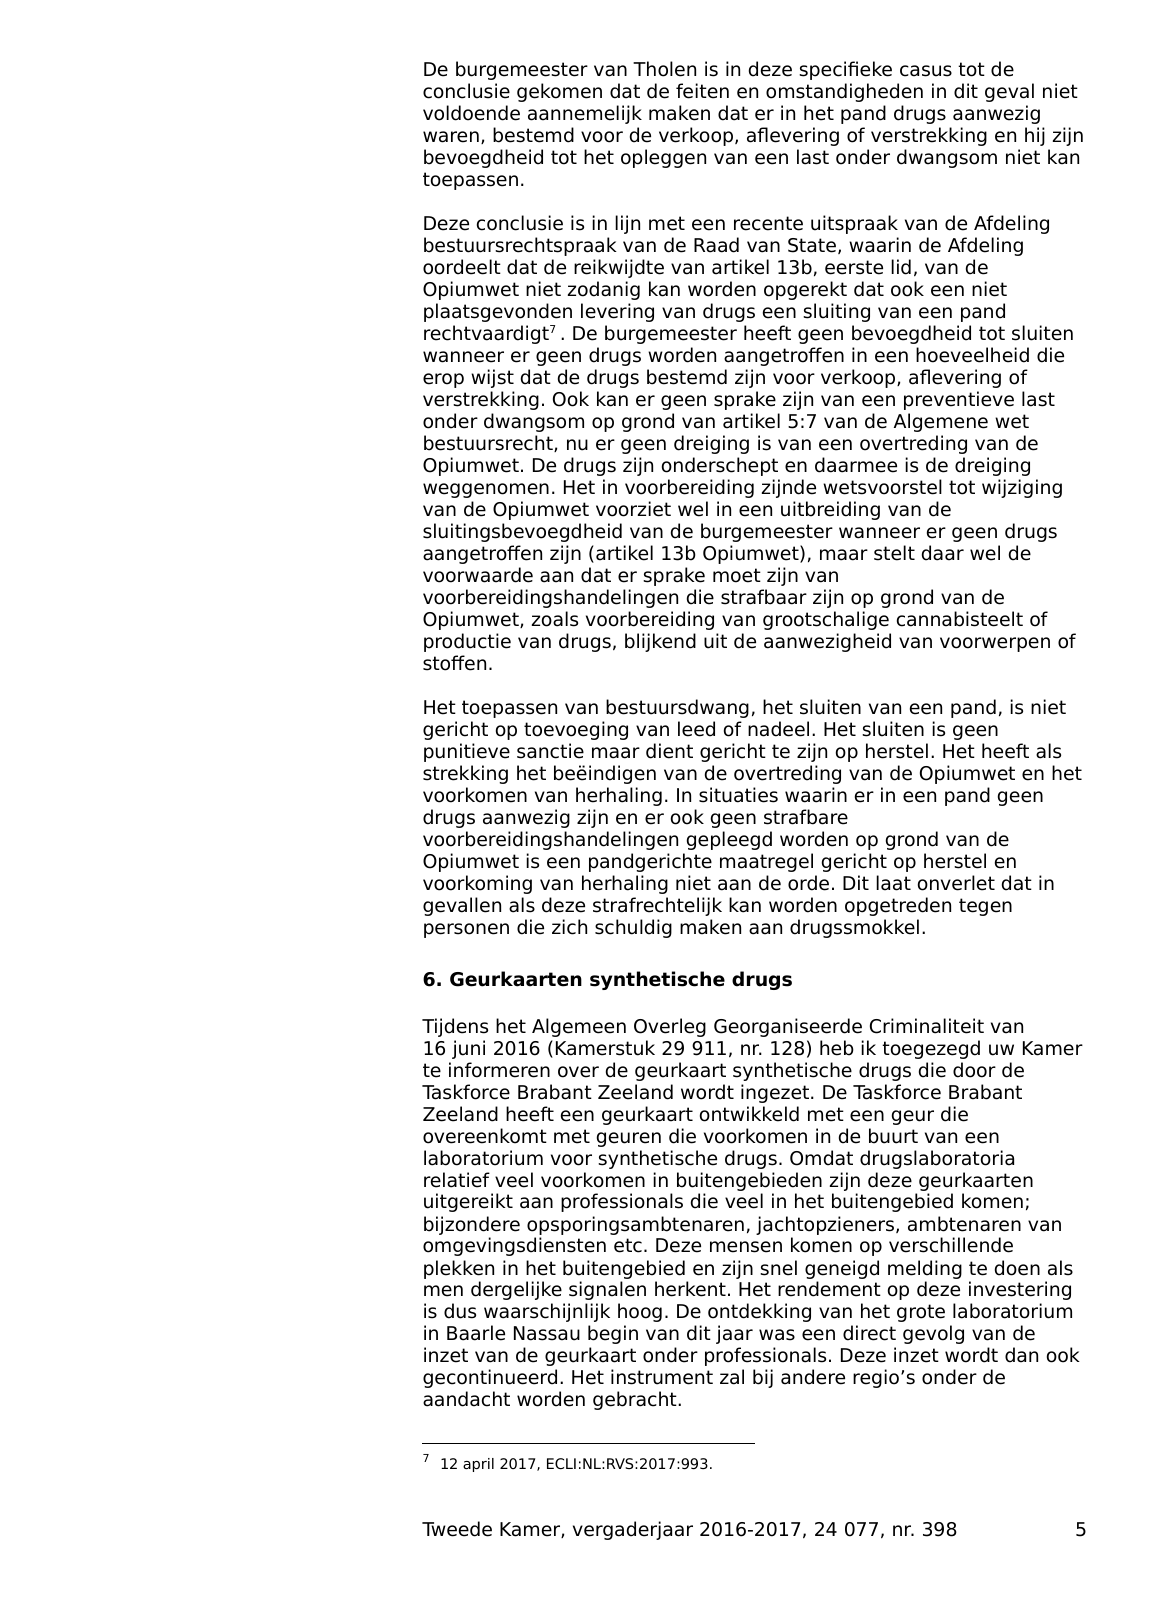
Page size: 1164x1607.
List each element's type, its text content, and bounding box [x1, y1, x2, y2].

text Deze conclusie is in lijn met een recente uitspraak van de Afdeling bestuursrechtspraak van de Raad van State, waarin de Afdeling oordeelt dat de reikwijdte van artikel 13b, eerste lid, van de Opiumwet niet zodanig kan worden opgerekt dat ook een niet plaatsgevonden levering van drugs een sluiting van een pand rechtvaardigt. De burgemeester heeft geen bevoegdheid tot sluiten wanneer er geen drugs worden aangetroffen in een hoeveelheid die erop wijst dat de drugs bestemd zijn voor verkoop, aflevering of verstrekking. Ook kan er geen sprake zijn van een preventieve last onder dwangsom op grond van artikel 5:7 van de Algemene wet bestuursrecht, nu er geen dreiging is van een overtreding van de Opiumwet. De drugs zijn onderschept en daarmee is de dreiging weggenomen. Het in voorbereiding zijnde wetsvoorstel tot wijziging van de Opiumwet voorziet wel in een uitbreiding van de sluitingsbevoegdheid van de burgemeester wanneer er geen drugs aangetroffen zijn (artikel 13b Opiumwet), maar stelt daar wel de voorwaarde aan dat er sprake moet zijn van voorbereidingshandelingen die strafbaar zijn op grond van de Opiumwet, zoals voorbereiding van grootschalige cannabisteelt of productie van drugs, blijkend uit de aanwezigheid van voorwerpen of stoffen. [422, 213, 1087, 675]
text 12 april 2017, ECLI:NL:RVS:2017:993. [422, 1452, 1087, 1474]
text Het toepassen van bestuursdwang, het sluiten van een pand, is niet gericht op toevoeging van leed of nadeel. Het sluiten is geen punitieve sanctie maar dient gericht te zijn op herstel. Het heeft als strekking het beëindigen van de overtreding van de Opiumwet en het voorkomen van herhaling. In situaties waarin er in een pand geen drugs aanwezig zijn en er ook geen strafbare voorbereidingshandelingen gepleegd worden op grond van de Opiumwet is een pandgerichte maatregel gericht op herstel en voorkoming van herhaling niet aan de orde. Dit laat onverlet dat in gevallen als deze strafrechtelijk kan worden opgetreden tegen personen die zich schuldig maken aan drugssmokkel. [422, 697, 1087, 939]
subtitle 6. Geurkaarten synthetische drugs [422, 969, 1087, 991]
text De burgemeester van Tholen is in deze specifieke casus tot de conclusie gekomen dat de feiten en omstandigheden in dit geval niet voldoende aannemelijk maken dat er in het pand drugs aanwezig waren, bestemd voor de verkoop, aflevering of verstrekking en hij zijn bevoegdheid tot het opleggen van een last onder dwangsom niet kan toepassen. [422, 59, 1087, 191]
text Tijdens het Algemeen Overleg Georganiseerde Criminaliteit van 16 juni 2016 (Kamerstuk 29 911, nr. 128) heb ik toegezegd uw Kamer te informeren over de geurkaart synthetische drugs die door de Taskforce Brabant Zeeland wordt ingezet. De Taskforce Brabant Zeeland heeft een geurkaart ontwikkeld met een geur die overeenkomt met geuren die voorkomen in de buurt van een laboratorium voor synthetische drugs. Omdat drugslaboratoria relatief veel voorkomen in buitengebieden zijn deze geurkaarten uitgereikt aan professionals die veel in het buitengebied komen; bijzondere opsporingsambtenaren, jachtopzieners, ambtenaren van omgevingsdiensten etc. Deze mensen komen op verschillende plekken in het buitengebied en zijn snel geneigd melding te doen als men dergelijke signalen herkent. Het rendement op deze investering is dus waarschijnlijk hoog. De ontdekking van het grote laboratorium in Baarle Nassau begin van dit jaar was een direct gevolg van de inzet van de geurkaart onder professionals. Deze inzet wordt dan ook gecontinueerd. Het instrument zal bij andere regio’s onder de aandacht worden gebracht. [422, 1016, 1087, 1411]
